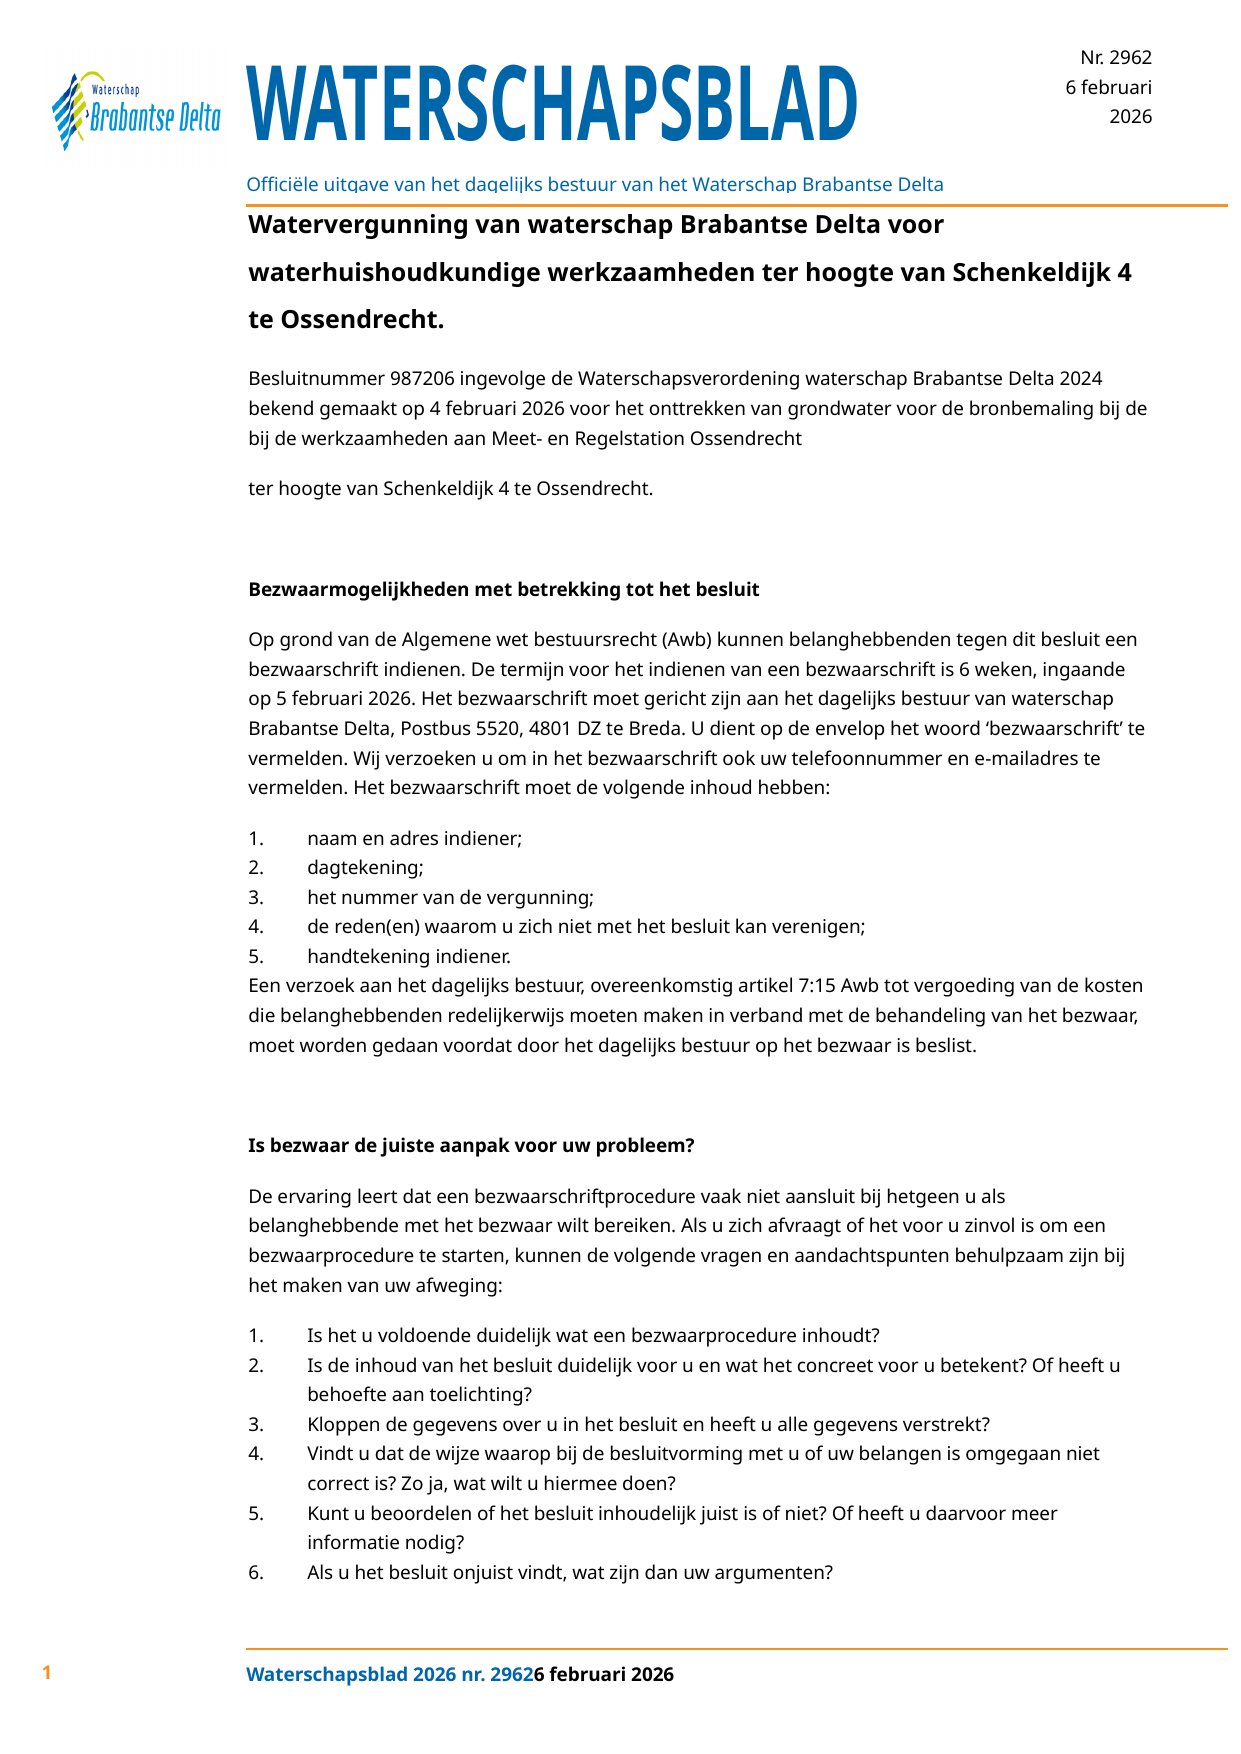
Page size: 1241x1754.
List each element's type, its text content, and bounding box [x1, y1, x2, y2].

list het nummer van de vergunning; [248, 884, 1152, 909]
list Is het u voldoende duidelijk wat een bezwaarprocedure inhoudt? [248, 1322, 1152, 1348]
text Een verzoek aan het dagelijks bestuur, overeenkomstig artikel 7:15 Awb tot vergoeding van de kosten die belanghebbenden redelijkerwijs moeten maken in verband met de behandeling van het bezwaar, moet worden gedaan voordat door het dagelijks bestuur op het bezwaar is beslist. [248, 973, 1152, 1057]
list Kunt u beoordelen of het besluit inhoudelijk juist is of niet? Of heeft u daarvoor meer informatie nodig? [248, 1500, 1152, 1555]
text De ervaring leert dat een bezwaarschriftprocedure vaak niet aansluit bij hetgeen u als belanghebbende met het bezwaar wilt bereiken. Als u zich afvraagt of het voor u zinvol is om een bezwaarprocedure te starten, kunnen de volgende vragen en aandachtspunten behulpzaam zijn bij het maken van uw afweging: [248, 1183, 1152, 1297]
picture [41, 47, 231, 172]
list naam en adres indiener; [248, 825, 1152, 850]
text Op grond van de Algemene wet bestuursrecht (Awb) kunnen belanghebbenden tegen dit besluit een bezwaarschrift indienen. De termijn voor het indienen van een bezwaarschrift is 6 weken, ingaande op 5 februari 2026. Het bezwaarschrift moet gericht zijn aan het dagelijks bestuur van waterschap Brabantse Delta, Postbus 5520, 4801 DZ te Breda. U dient op de envelop het woord ‘bezwaarschrift’ te vermelden. Wij verzoeken u om in het bezwaarschrift ook uw telefoonnummer en e‑mailadres te vermelden. Het bezwaarschrift moet de volgende inhoud hebben: [248, 626, 1152, 800]
list handtekening indiener. [248, 943, 1152, 969]
text Bezwaarmogelijkheden met betrekking tot het besluit [248, 576, 1152, 602]
text Besluitnummer 987206 ingevolge de Waterschapsverordening waterschap Brabantse Delta 2024 bekend gemaakt op 4 februari 2026 voor het onttrekken van grondwater voor de bronbemaling bij de bij de werkzaamheden aan Meet- en Regelstation Ossendrecht [248, 366, 1152, 450]
list Kloppen de gegevens over u in het besluit en heeft u alle gegevens verstrekt? [248, 1411, 1152, 1437]
text Is bezwaar de juiste aanpak voor uw probleem? [248, 1133, 1152, 1158]
list Is de inhoud van het besluit duidelijk voor u en wat het concreet voor u betekent? Of heeft u behoefte aan toelichting? [248, 1352, 1152, 1407]
list Vindt u dat de wijze waarop bij de besluitvorming met u of uw belangen is omgegaan niet correct is? Zo ja, wat wilt u hiermee doen? [248, 1441, 1152, 1496]
text ter hoogte van Schenkeldijk 4 te Ossendrecht. [248, 475, 1152, 501]
list Als u het besluit onjuist vindt, wat zijn dan uw argumenten? [248, 1559, 1152, 1584]
list de reden(en) waarom u zich niet met het besluit kan verenigen; [248, 913, 1152, 939]
list dagtekening; [248, 854, 1152, 880]
text Watervergunning van waterschap Brabantse Delta voor waterhuishoudkundige werkzaamheden ter hoogte van Schenkeldijk 4 te Ossendrecht. [248, 207, 1152, 336]
